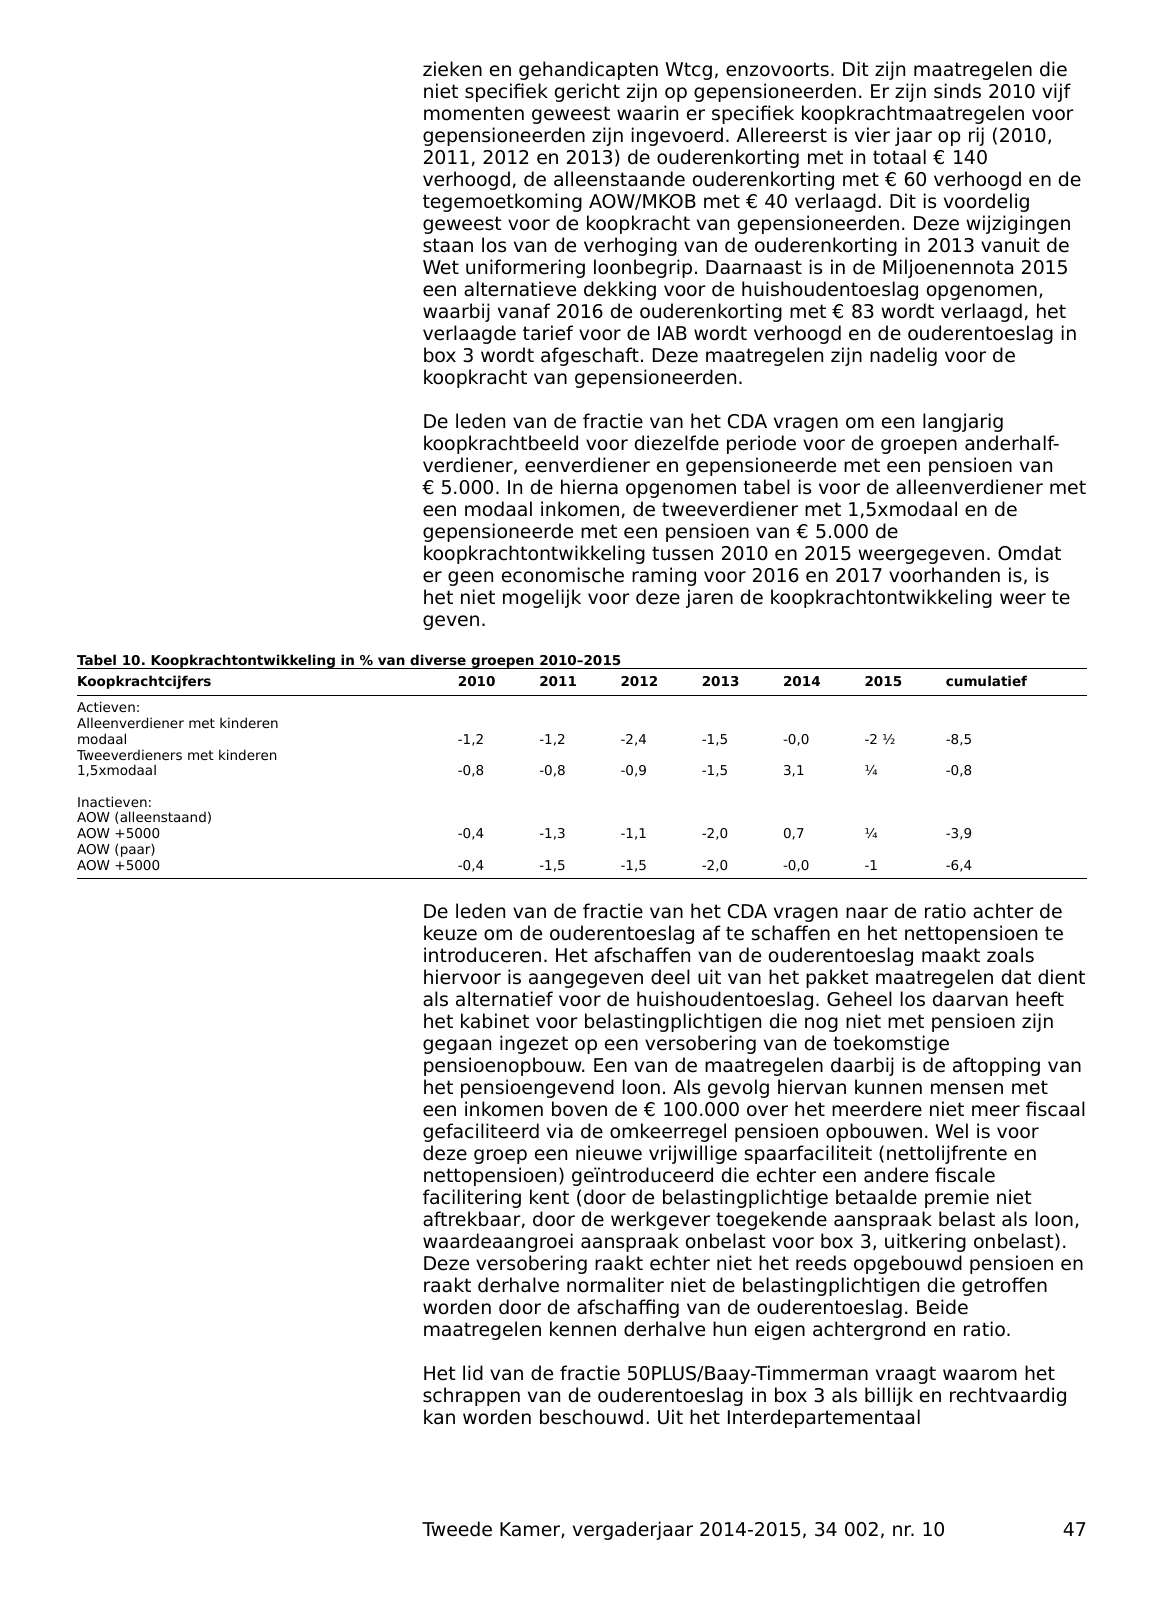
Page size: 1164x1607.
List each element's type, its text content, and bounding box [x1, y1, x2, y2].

table_cell [696, 716, 777, 732]
table_cell [614, 748, 696, 763]
table_cell [696, 842, 777, 857]
table_cell AOW (paar) [77, 842, 452, 857]
table_cell 1,5xmodaal [77, 763, 452, 779]
table_cell [858, 748, 939, 763]
table_cell [696, 810, 777, 826]
table_cell [940, 779, 1087, 794]
table_cell 0,7 [777, 826, 858, 842]
table_cell [940, 810, 1087, 826]
table_cell ¼ [858, 763, 939, 779]
table_cell [614, 779, 696, 794]
table_cell 2015 [858, 669, 939, 694]
table_cell [452, 842, 533, 857]
table_cell 2010 [452, 669, 533, 694]
table_cell -0,0 [777, 858, 858, 878]
table_cell [940, 748, 1087, 763]
table_cell [533, 716, 614, 732]
table_cell [452, 716, 533, 732]
table_cell Inactieven: [77, 795, 452, 810]
table_cell [614, 842, 696, 857]
table_cell -2,4 [614, 732, 696, 747]
text De leden van de fractie van het CDA vragen naar de ratio achter de keuze om de ouderentoeslag af te schaffen en het nettopensioen te introduceren. Het afschaffen van de ouderentoeslag maakt zoals hiervoor is aangegeven deel uit van het pakket maatregelen dat dient als alternatief voor de huishoudentoeslag. Geheel los daarvan heeft het kabinet voor belastingplichtigen die nog niet met pensioen zijn gegaan ingezet op een versobering van de toekomstige pensioenopbouw. Een van de maatregelen daarbij is de aftopping van het pensioengevend loon. Als gevolg hiervan kunnen mensen met een inkomen boven de € 100.000 over het meerdere niet meer fiscaal gefaciliteerd via de omkeerregel pensioen opbouwen. Wel is voor deze groep een nieuwe vrijwillige spaarfaciliteit (nettolijfrente en nettopensioen) geïntroduceerd die echter een andere fiscale facilitering kent (door de belastingplichtige betaalde premie niet aftrekbaar, door de werkgever toegekende aanspraak belast als loon, waardeaangroei aanspraak onbelast voor box 3, uitkering onbelast). Deze versobering raakt echter niet het reeds opgebouwd pensioen en raakt derhalve normaliter niet de belastingplichtigen die getroffen worden door de afschaffing van de ouderentoeslag. Beide maatregelen kennen derhalve hun eigen achtergrond en ratio. [422, 901, 1087, 1341]
table_cell AOW +5000 [77, 858, 452, 878]
table_cell -1,2 [452, 732, 533, 747]
table_cell -2,0 [696, 858, 777, 878]
text Het lid van de fractie 50PLUS/Baay-Timmerman vraagt waarom het schrappen van de ouderentoeslag in box 3 als billijk en rechtvaardig kan worden beschouwd. Uit het Interdepartementaal [422, 1363, 1087, 1429]
table_cell [696, 795, 777, 810]
table_cell [940, 842, 1087, 857]
table_cell [614, 795, 696, 810]
table_cell [696, 748, 777, 763]
table_cell [533, 748, 614, 763]
table_cell [940, 795, 1087, 810]
table_cell -2 ½ [858, 732, 939, 747]
table_cell ¼ [858, 826, 939, 842]
table_cell [696, 779, 777, 794]
table_cell -3,9 [940, 826, 1087, 842]
table_cell -0,9 [614, 763, 696, 779]
table_cell -0,8 [533, 763, 614, 779]
table_cell [858, 842, 939, 857]
table_cell -1,5 [696, 732, 777, 747]
table_cell Actieven: [77, 696, 452, 716]
table_cell Tweeverdieners met kinderen [77, 748, 452, 763]
table_cell [452, 795, 533, 810]
table_cell [452, 748, 533, 763]
table_header Tabel 10. Koopkrachtontwikkeling in % van diverse groepen 2010–2015 [77, 653, 1087, 668]
table_cell -8,5 [940, 732, 1087, 747]
table_cell -0,4 [452, 858, 533, 878]
table_cell [614, 810, 696, 826]
table_cell [533, 779, 614, 794]
table_cell [858, 795, 939, 810]
table_cell Alleenverdiener met kinderen [77, 716, 452, 732]
table_cell [452, 779, 533, 794]
table_cell 2013 [696, 669, 777, 694]
table_cell [452, 696, 533, 716]
table_cell AOW +5000 [77, 826, 452, 842]
table_cell -6,4 [940, 858, 1087, 878]
table_cell [777, 810, 858, 826]
table_cell [777, 842, 858, 857]
table_cell [77, 779, 452, 794]
table_cell -1,1 [614, 826, 696, 842]
table_cell [533, 842, 614, 857]
table_cell Koopkrachtcijfers [77, 669, 452, 694]
table_cell [777, 748, 858, 763]
table_cell [452, 810, 533, 826]
table_cell -0,0 [777, 732, 858, 747]
table_cell [940, 716, 1087, 732]
table_cell [858, 810, 939, 826]
table_cell [533, 795, 614, 810]
table_cell [858, 716, 939, 732]
table_cell -1,3 [533, 826, 614, 842]
table_cell [533, 696, 614, 716]
table_cell modaal [77, 732, 452, 747]
text De leden van de fractie van het CDA vragen om een langjarig koopkrachtbeeld voor diezelfde periode voor de groepen anderhalf-verdiener, eenverdiener en gepensioneerde met een pensioen van € 5.000. In de hierna opgenomen tabel is voor de alleenverdiener met een modaal inkomen, de tweeverdiener met 1,5xmodaal en de gepensioneerde met een pensioen van € 5.000 de koopkrachtontwikkeling tussen 2010 en 2015 weergegeven. Omdat er geen economische raming voor 2016 en 2017 voorhanden is, is het niet mogelijk voor deze jaren de koopkrachtontwikkeling weer te geven. [422, 411, 1087, 631]
table_cell -2,0 [696, 826, 777, 842]
table_cell 2014 [777, 669, 858, 694]
table_cell [858, 696, 939, 716]
table_cell [614, 716, 696, 732]
table_cell [777, 696, 858, 716]
table_cell -1,5 [696, 763, 777, 779]
table_cell [940, 696, 1087, 716]
table_cell -1,2 [533, 732, 614, 747]
table_cell cumulatief [940, 669, 1087, 694]
text zieken en gehandicapten Wtcg, enzovoorts. Dit zijn maatregelen die niet specifiek gericht zijn op gepensioneerden. Er zijn sinds 2010 vijf momenten geweest waarin er specifiek koopkrachtmaatregelen voor gepensioneerden zijn ingevoerd. Allereerst is vier jaar op rij (2010, 2011, 2012 en 2013) de ouderenkorting met in totaal € 140 verhoogd, de alleenstaande ouderenkorting met € 60 verhoogd en de tegemoetkoming AOW/MKOB met € 40 verlaagd. Dit is voordelig geweest voor de koopkracht van gepensioneerden. Deze wijzigingen staan los van de verhoging van de ouderenkorting in 2013 vanuit de Wet uniformering loonbegrip. Daarnaast is in de Miljoenennota 2015 een alternatieve dekking voor de huishoudentoeslag opgenomen, waarbij vanaf 2016 de ouderenkorting met € 83 wordt verlaagd, het verlaagde tarief voor de IAB wordt verhoogd en de ouderentoeslag in box 3 wordt afgeschaft. Deze maatregelen zijn nadelig voor de koopkracht van gepensioneerden. [422, 59, 1087, 389]
table_cell [777, 716, 858, 732]
table_cell -1,5 [533, 858, 614, 878]
table_cell [777, 779, 858, 794]
table_cell [777, 795, 858, 810]
table_cell -0,4 [452, 826, 533, 842]
table_cell 2011 [533, 669, 614, 694]
table_cell [614, 696, 696, 716]
table_cell [533, 810, 614, 826]
table_cell 3,1 [777, 763, 858, 779]
table_cell [858, 779, 939, 794]
table_cell -0,8 [452, 763, 533, 779]
table_cell [696, 696, 777, 716]
table_cell -1,5 [614, 858, 696, 878]
table_cell 2012 [614, 669, 696, 694]
table_cell -0,8 [940, 763, 1087, 779]
table_cell AOW (alleenstaand) [77, 810, 452, 826]
table_cell -1 [858, 858, 939, 878]
